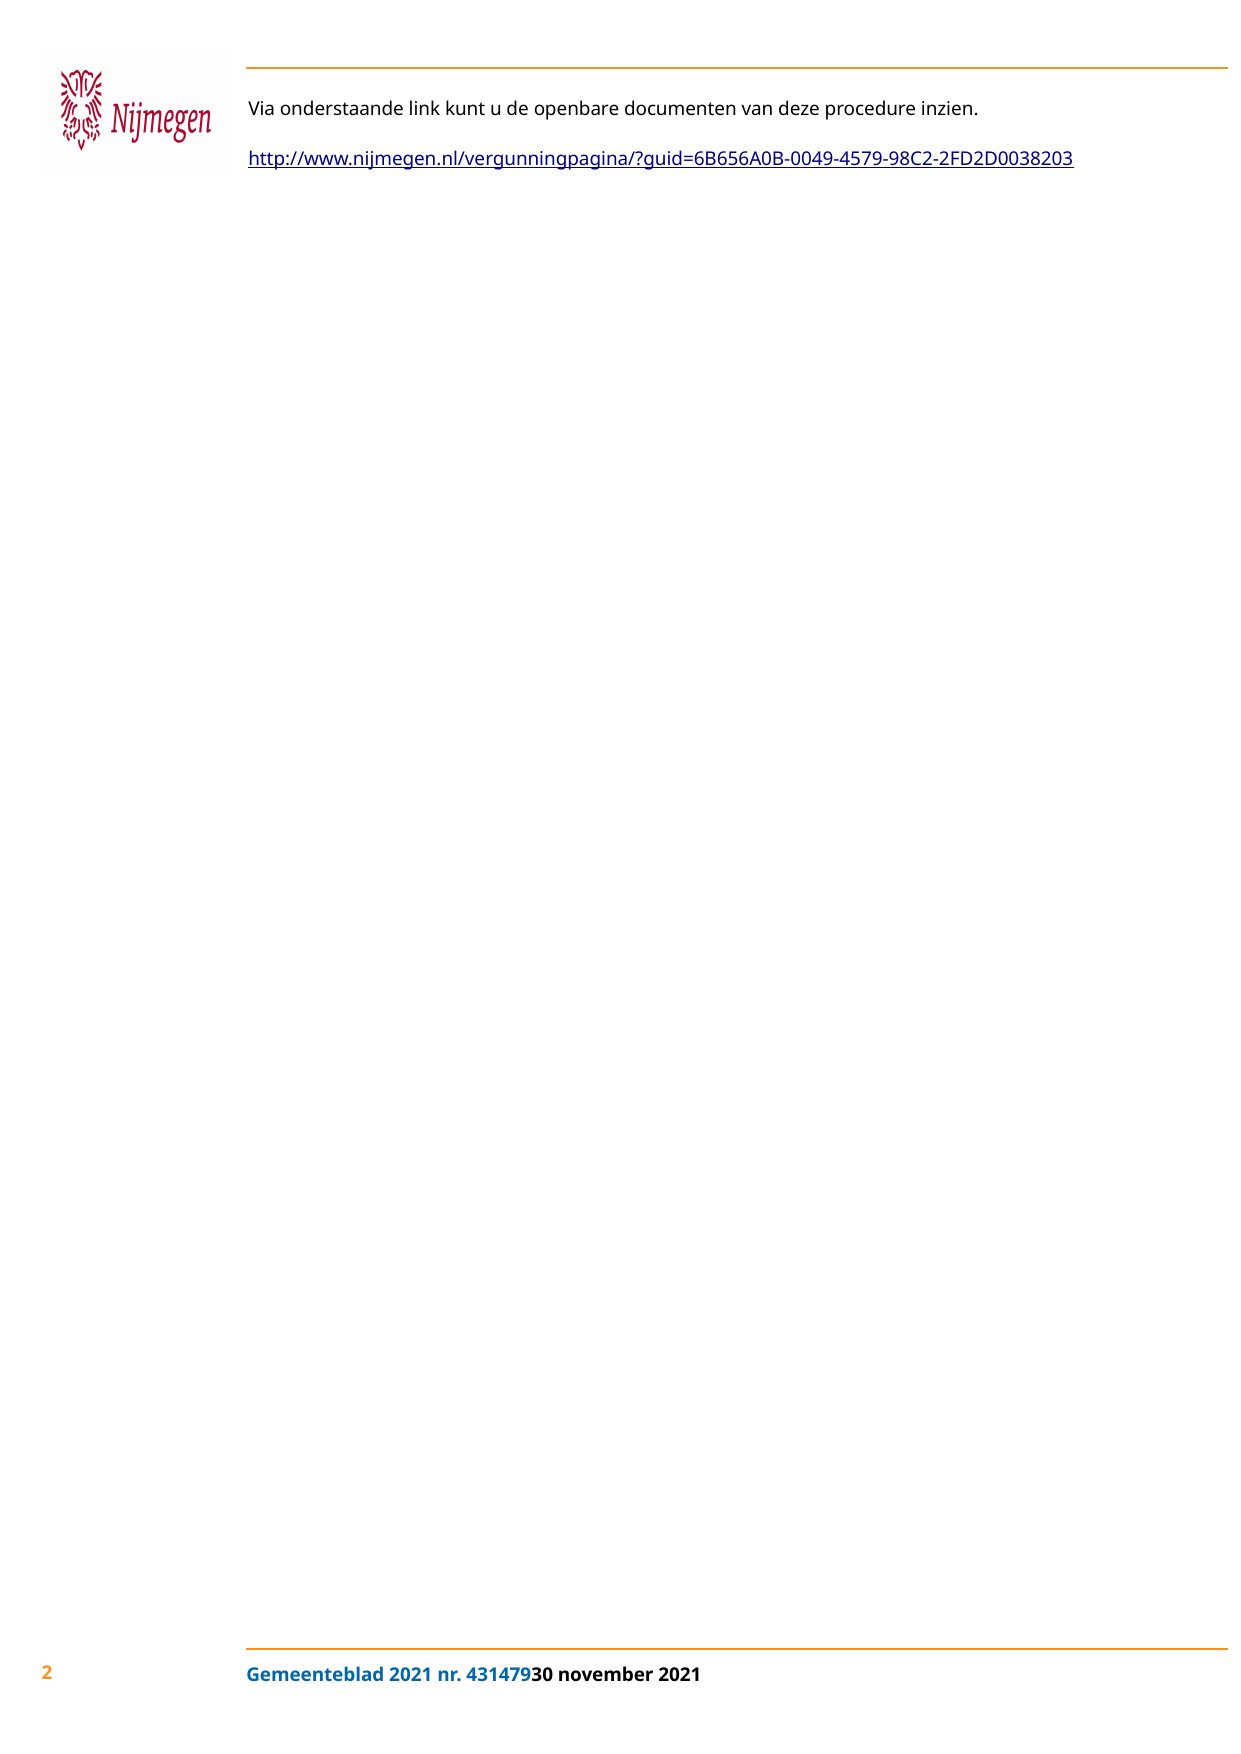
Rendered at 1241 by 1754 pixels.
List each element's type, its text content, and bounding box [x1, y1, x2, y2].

picture [41, 47, 231, 172]
text http://www.nijmegen.nl/vergunningpagina/?guid=6B656A0B-0049-4579-98C2-2FD2D0038203 [248, 145, 1152, 171]
text Via onderstaande link kunt u de openbare documenten van deze procedure inzien. [248, 95, 1152, 121]
